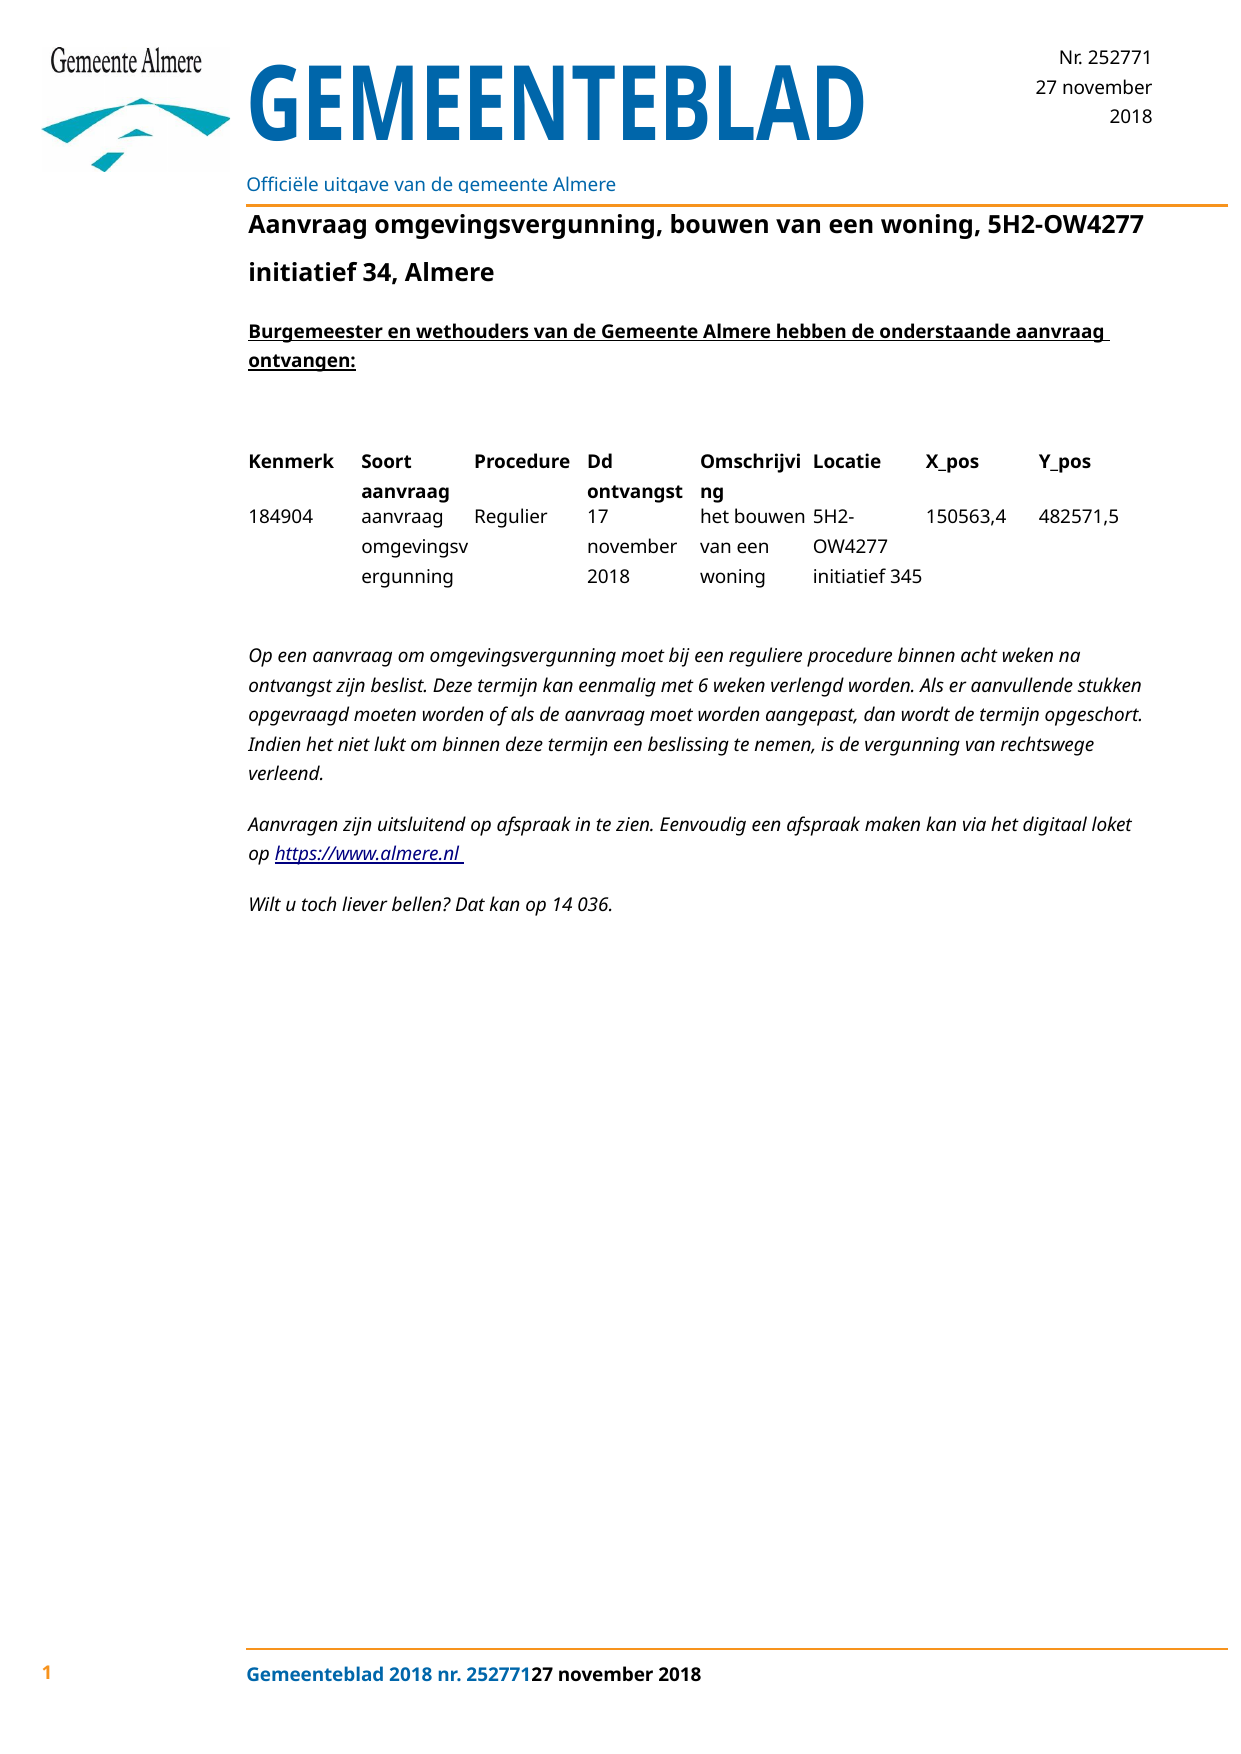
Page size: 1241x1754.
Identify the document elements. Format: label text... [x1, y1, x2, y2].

table_header X_pos [926, 449, 1038, 504]
table_header Procedure [474, 449, 587, 504]
text Burgemeester en wethouders van de Gemeente Almere hebben de onderstaande aanvraag ontvangen: [248, 318, 1152, 373]
table_cell Regulier [474, 504, 587, 589]
table_header Omschrijving [700, 449, 813, 504]
table_header Locatie [813, 449, 926, 504]
picture [41, 47, 231, 172]
table_cell 482571,5 [1039, 504, 1152, 589]
text Aanvragen zijn uitsluitend op afspraak in te zien. Eenvoudig een afspraak maken kan via het digitaal loket op https://www.almere.nl [248, 811, 1152, 866]
table_cell 17 november 2018 [587, 504, 700, 589]
table_header Y_pos [1039, 449, 1152, 504]
text Wilt u toch liever bellen? Dat kan op 14 036. [248, 891, 1152, 917]
table_header Kenmerk [248, 449, 361, 504]
text Op een aanvraag om omgevingsvergunning moet bij een reguliere procedure binnen acht weken na ontvangst zijn beslist. Deze termijn kan eenmalig met 6 weken verlengd worden. Als er aanvullende stukken opgevraagd moeten worden of als de aanvraag moet worden aangepast, dan wordt de termijn opgeschort. Indien het niet lukt om binnen deze termijn een beslissing te nemen, is de vergunning van rechtswege verleend. [248, 642, 1152, 786]
text Aanvraag omgevingsvergunning, bouwen van een woning, 5H2-OW4277 initiatief 34, Almere [248, 207, 1152, 288]
table_header Dd ontvangst [587, 449, 700, 504]
table_cell 150563,4 [926, 504, 1038, 589]
table_cell 184904 [248, 504, 361, 589]
table_cell het bouwen van een woning [700, 504, 813, 589]
table_cell 5H2-OW4277 initiatief 345 [813, 504, 926, 589]
table_header Soort aanvraag [361, 449, 474, 504]
table_cell aanvraag omgevingsvergunning [361, 504, 474, 589]
